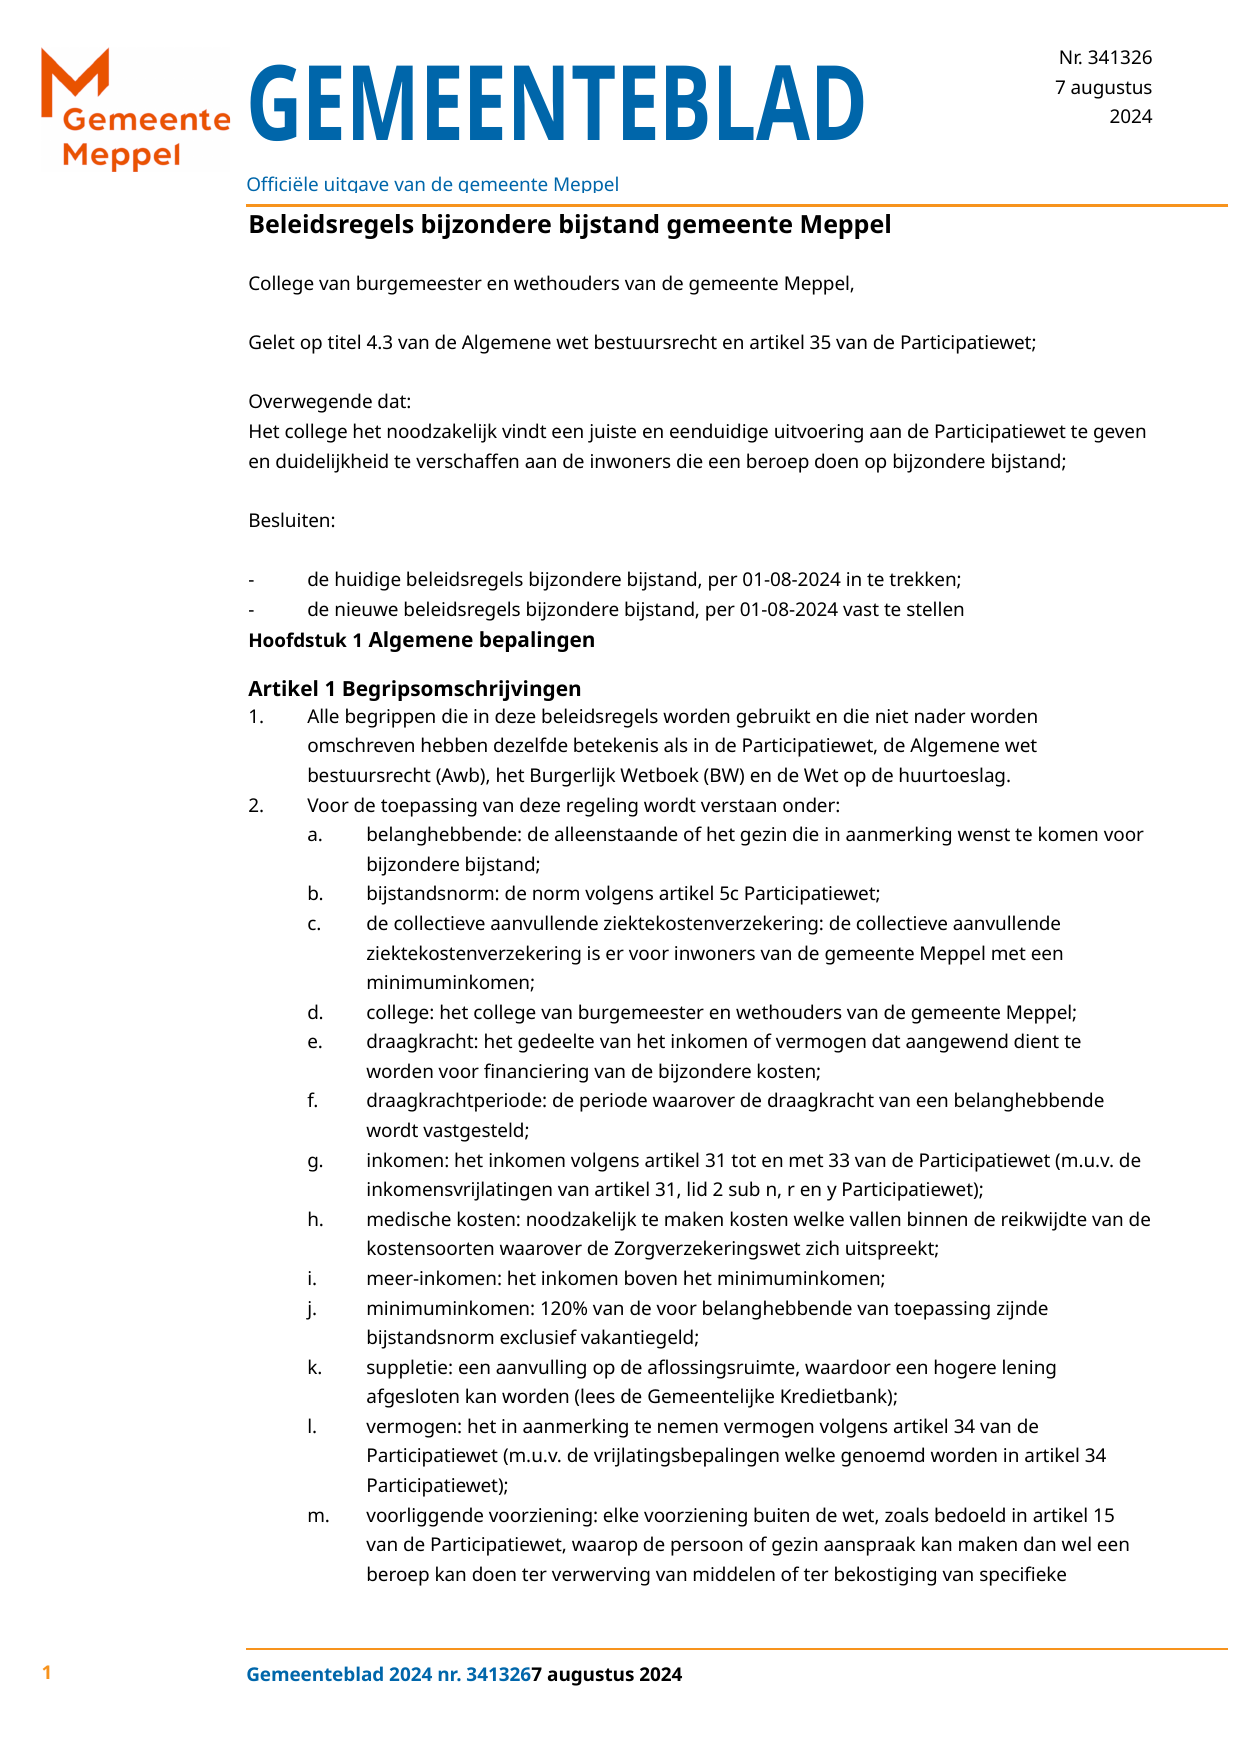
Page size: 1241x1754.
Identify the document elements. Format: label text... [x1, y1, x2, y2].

list Alle begrippen die in deze beleidsregels worden gebruikt en die niet nader worden omschreven hebben dezelfde betekenis als in de Participatiewet, de Algemene wet bestuursrecht (Awb), het Burgerlijk Wetboek (BW) en de Wet op de huurtoeslag. [248, 703, 1152, 788]
text Gelet op titel 4.3 van de Algemene wet bestuursrecht en artikel 35 van de Participatiewet; [248, 329, 1152, 355]
list draagkrachtperiode: de periode waarover de draagkracht van een belanghebbende wordt vastgesteld; [307, 1088, 1152, 1143]
list inkomen: het inkomen volgens artikel 31 tot en met 33 van de Participatiewet (m.u.v. de inkomensvrijlatingen van artikel 31, lid 2 sub n, r en y Participatiewet); [307, 1147, 1152, 1202]
text Het college het noodzakelijk vindt een juiste en eenduidige uitvoering aan de Participatiewet te geven en duidelijkheid te verschaffen aan de inwoners die een beroep doen op bijzondere bijstand; [248, 418, 1152, 473]
list belanghebbende: de alleenstaande of het gezin die in aanmerking wenst te komen voor bijzondere bijstand; [307, 821, 1152, 877]
text Artikel 1 Begripsomschrijvingen [248, 674, 1152, 703]
list suppletie: een aanvulling op de aflossingsruimte, waardoor een hogere lening afgesloten kan worden (lees de Gemeentelijke Kredietbank); [307, 1354, 1152, 1409]
list minimuminkomen: 120% van de voor belanghebbende van toepassing zijnde bijstandsnorm exclusief vakantiegeld; [307, 1295, 1152, 1350]
list draagkracht: het gedeelte van het inkomen of vermogen dat aangewend dient te worden voor financiering van de bijzondere kosten; [307, 1028, 1152, 1084]
list de nieuwe beleidsregels bijzondere bijstand, per 01-08-2024 vast te stellen [248, 596, 1152, 621]
list vermogen: het in aanmerking te nemen vermogen volgens artikel 34 van de Participatiewet (m.u.v. de vrijlatingsbepalingen welke genoemd worden in artikel 34 Participatiewet); [307, 1413, 1152, 1498]
text Besluiten: [248, 507, 1152, 533]
list medische kosten: noodzakelijk te maken kosten welke vallen binnen de reikwijdte van de kostensoorten waarover de Zorgverzekeringswet zich uitspreekt; [307, 1206, 1152, 1261]
list voorliggende voorziening: elke voorziening buiten de wet, zoals bedoeld in artikel 15 van de Participatiewet, waarop de persoon of gezin aanspraak kan maken dan wel een beroep kan doen ter verwerving van middelen of ter bekostiging van specifieke [307, 1502, 1152, 1587]
list Voor de toepassing van deze regeling wordt verstaan onder: [248, 792, 1152, 817]
list de huidige beleidsregels bijzondere bijstand, per 01-08-2024 in te trekken; [248, 566, 1152, 592]
text Beleidsregels bijzondere bijstand gemeente Meppel [248, 207, 1152, 241]
list college: het college van burgemeester en wethouders van de gemeente Meppel; [307, 999, 1152, 1024]
picture [41, 47, 231, 172]
text College van burgemeester en wethouders van de gemeente Meppel, [248, 270, 1152, 296]
list bijstandsnorm: de norm volgens artikel 5c Participatiewet; [307, 881, 1152, 906]
list de collectieve aanvullende ziektekostenverzekering: de collectieve aanvullende ziektekostenverzekering is er voor inwoners van de gemeente Meppel met een minimuminkomen; [307, 910, 1152, 995]
text Hoofdstuk 1 Algemene bepalingen [248, 625, 1152, 654]
text Overwegende dat: [248, 389, 1152, 414]
list meer-inkomen: het inkomen boven het minimuminkomen; [307, 1265, 1152, 1291]
